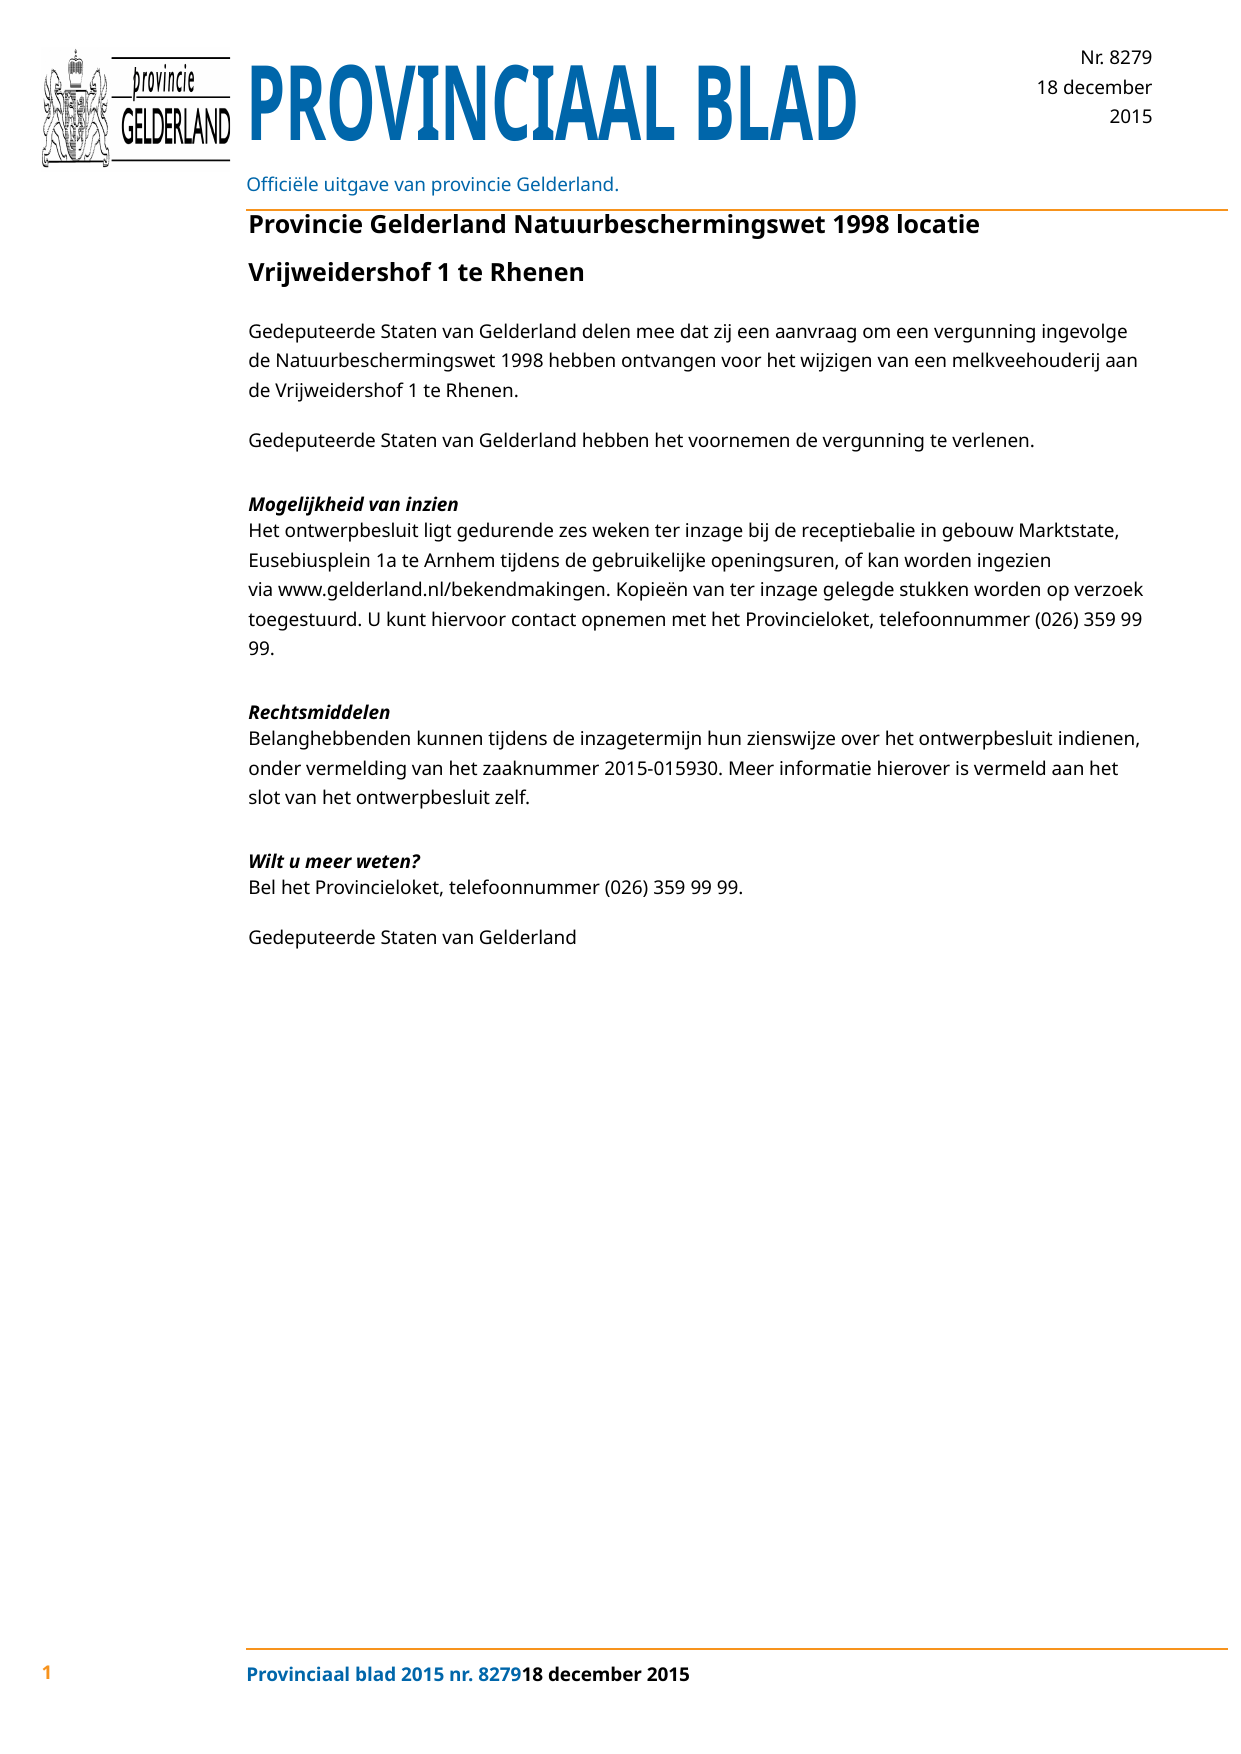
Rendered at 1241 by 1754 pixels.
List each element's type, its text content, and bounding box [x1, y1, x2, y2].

text Wilt u meer weten? [248, 848, 1152, 874]
text Bel het Provincieloket, telefoonnummer (026) 359 99 99. [248, 874, 1152, 900]
picture [41, 47, 231, 172]
text Gedeputeerde Staten van Gelderland delen mee dat zij een aanvraag om een vergunning ingevolge de Natuurbeschermingswet 1998 hebben ontvangen voor het wijzigen van een melkveehouderij aan de Vrijweidershof 1 te Rhenen. [248, 318, 1152, 403]
text Gedeputeerde Staten van Gelderland hebben het voornemen de vergunning te verlenen. [248, 427, 1152, 453]
text Mogelijkheid van inzien [248, 491, 1152, 517]
text Gedeputeerde Staten van Gelderland [248, 924, 1152, 950]
text Provincie Gelderland Natuurbeschermingswet 1998 locatie Vrijweidershof 1 te Rhenen [248, 211, 1152, 288]
text Belanghebbenden kunnen tijdens de inzagetermijn hun zienswijze over het ontwerpbesluit indienen, onder vermelding van het zaaknummer 2015-015930. Meer informatie hierover is vermeld aan het slot van het ontwerpbesluit zelf. [248, 725, 1152, 810]
text Rechtsmiddelen [248, 699, 1152, 725]
text Het ontwerpbesluit ligt gedurende zes weken ter inzage bij de receptiebalie in gebouw Marktstate, Eusebiusplein 1a te Arnhem tijdens de gebruikelijke openingsuren, of kan worden ingezien via www.gelderland.nl/bekendmakingen. Kopieën van ter inzage gelegde stukken worden op verzoek toegestuurd. U kunt hiervoor contact opnemen met het Provincieloket, telefoonnummer (026) 359 99 99. [248, 517, 1152, 661]
